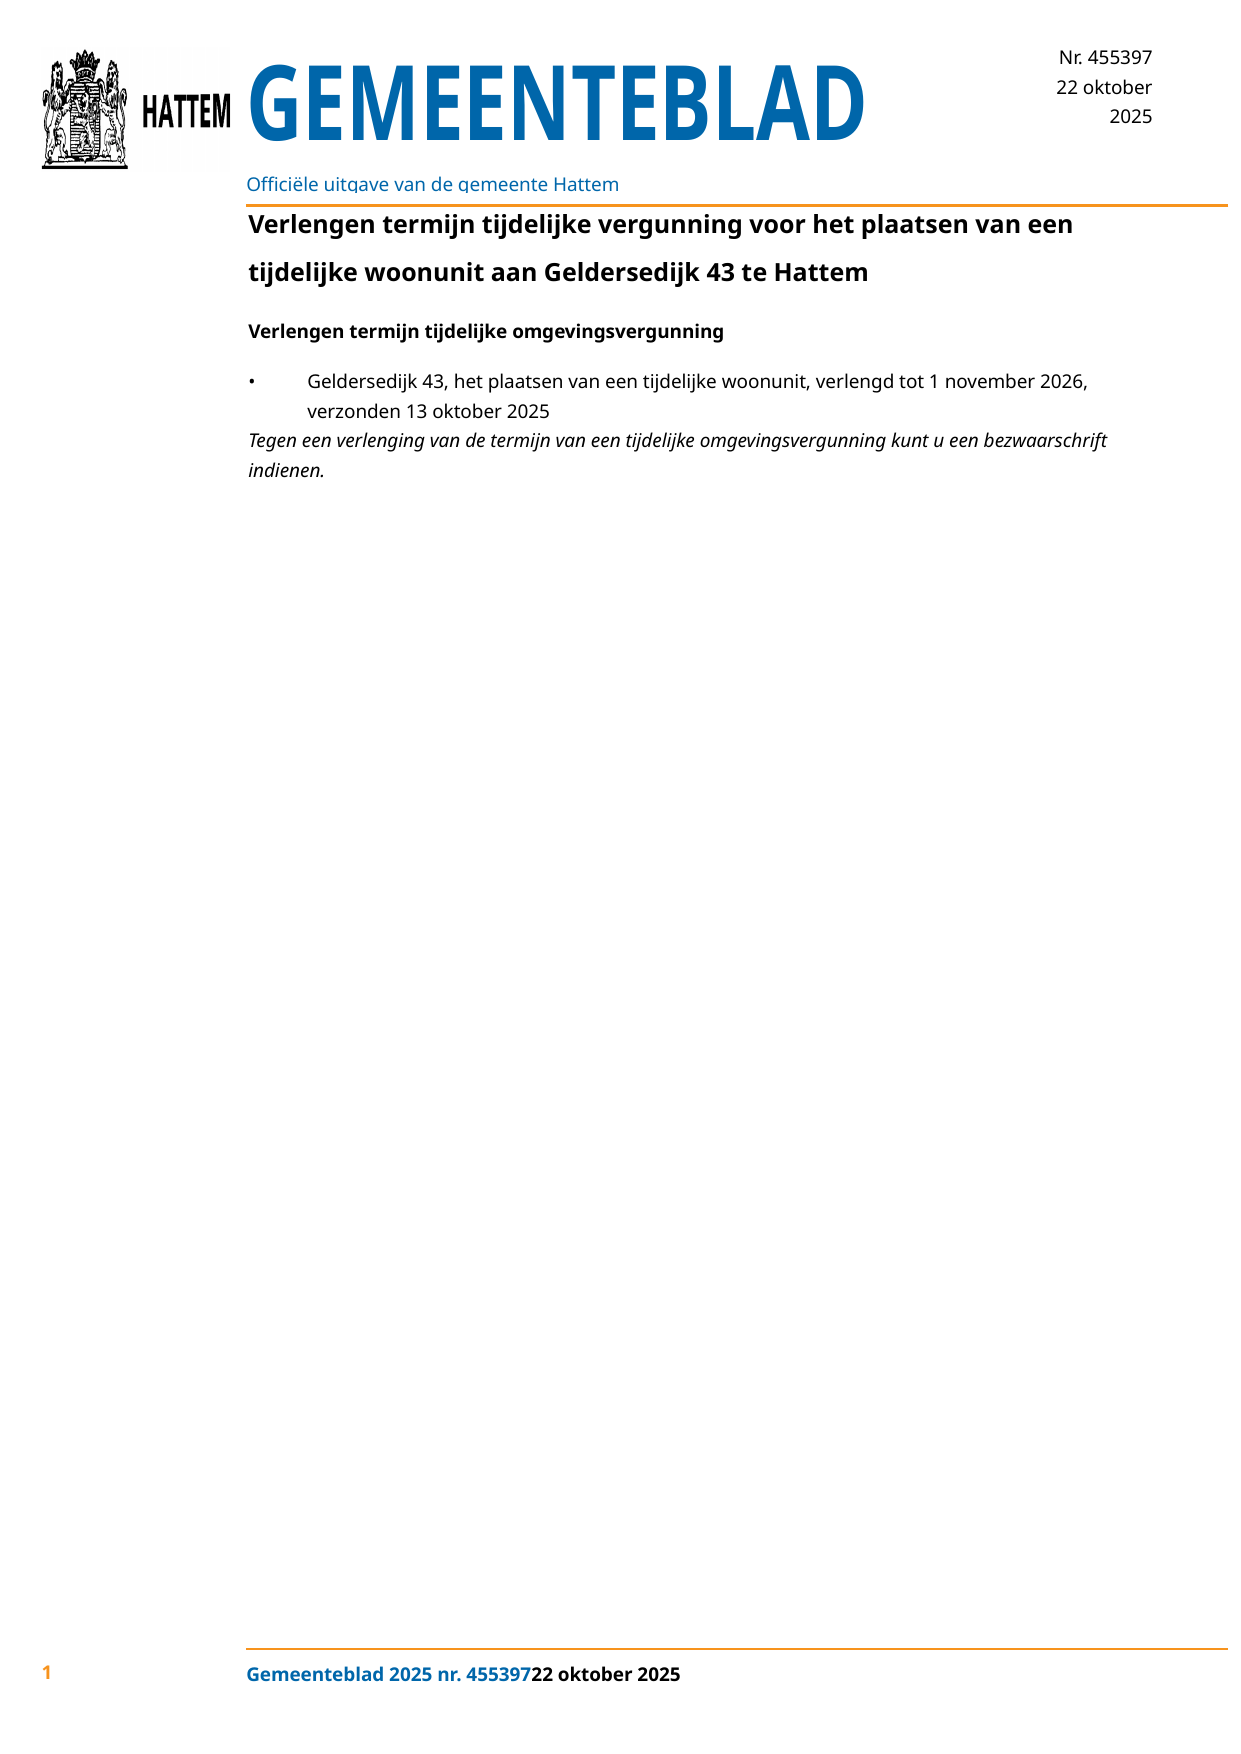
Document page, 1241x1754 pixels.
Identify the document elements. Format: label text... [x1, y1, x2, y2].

list Geldersedijk 43, het plaatsen van een tijdelijke woonunit, verlengd tot 1 november 2026, verzonden 13 oktober 2025 [248, 368, 1152, 424]
picture [41, 47, 231, 172]
text Tegen een verlenging van de termijn van een tijdelijke omgevingsvergunning kunt u een bezwaarschrift indienen. [248, 427, 1152, 483]
text Verlengen termijn tijdelijke vergunning voor het plaatsen van een tijdelijke woonunit aan Geldersedijk 43 te Hattem [248, 207, 1152, 288]
text Verlengen termijn tijdelijke omgevingsvergunning [248, 318, 1152, 344]
